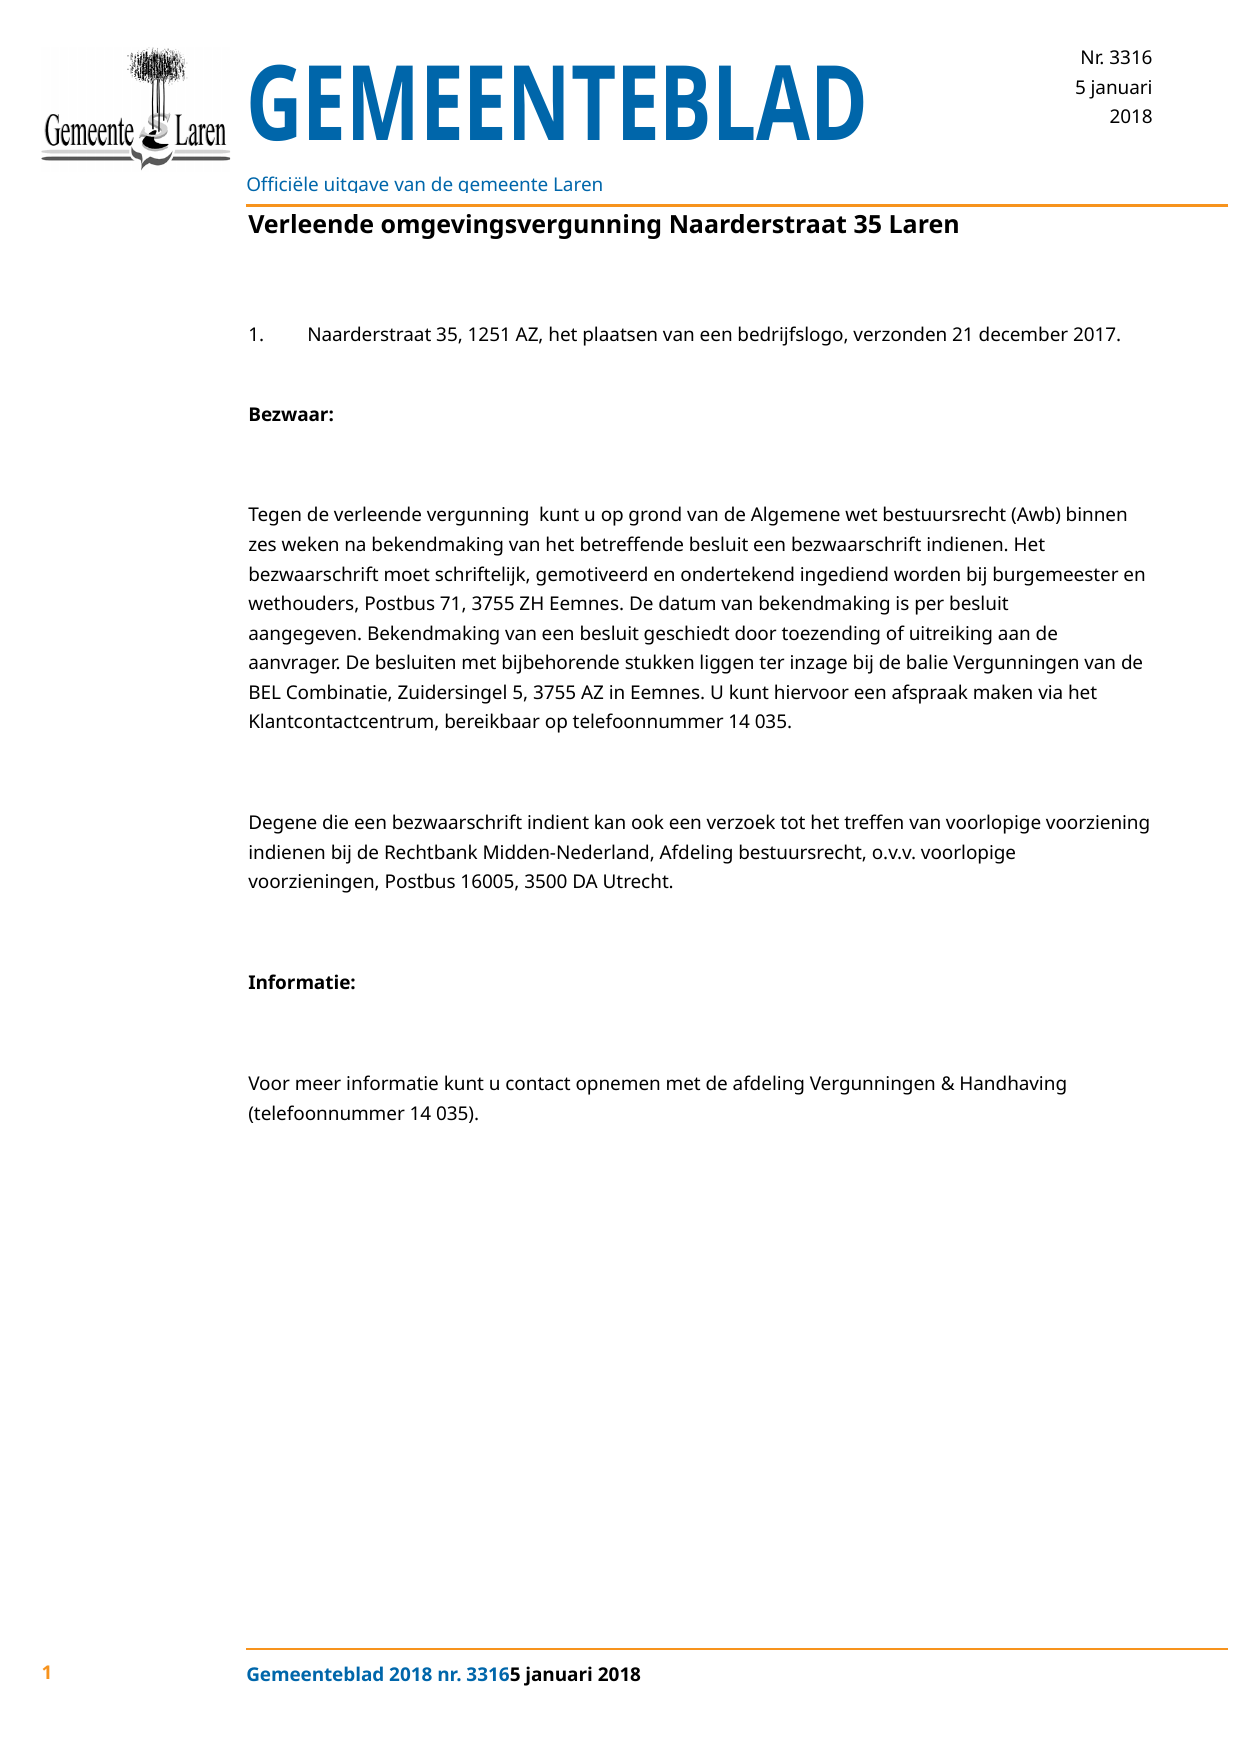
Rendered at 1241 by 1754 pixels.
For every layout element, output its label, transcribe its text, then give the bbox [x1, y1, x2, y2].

text Informatie: [248, 969, 1152, 995]
text Tegen de verleende vergunning kunt u op grond van de Algemene wet bestuursrecht (Awb) binnen zes weken na bekendmaking van het betreffende besluit een bezwaarschrift indienen. Het bezwaarschrift moet schriftelijk, gemotiveerd en ondertekend ingediend worden bij burgemeester en wethouders, Postbus 71, 3755 ZH Eemnes. De datum van bekendmaking is per besluit aangegeven. Bekendmaking van een besluit geschiedt door toezending of uitreiking aan de aanvrager. De besluiten met bijbehorende stukken liggen ter inzage bij de balie Vergunningen van de BEL Combinatie, Zuidersingel 5, 3755 AZ in Eemnes. U kunt hiervoor een afspraak maken via het Klantcontactcentrum, bereikbaar op telefoonnummer 14 035. [248, 502, 1152, 734]
list Naarderstraat 35, 1251 AZ, het plaatsen van een bedrijfslogo, verzonden 21 december 2017. [248, 321, 1152, 346]
text Verleende omgevingsvergunning Naarderstraat 35 Laren [248, 207, 1152, 241]
text Bezwaar: [248, 401, 1152, 426]
text Voor meer informatie kunt u contact opnemen met de afdeling Vergunningen & Handhaving (telefoonnummer 14 035). [248, 1070, 1152, 1126]
text Degene die een bezwaarschrift indient kan ook een verzoek tot het treffen van voorlopige voorziening indienen bij de Rechtbank Midden-Nederland, Afdeling bestuursrecht, o.v.v. voorlopige voorzieningen, Postbus 16005, 3500 DA Utrecht. [248, 809, 1152, 894]
picture [41, 47, 231, 172]
